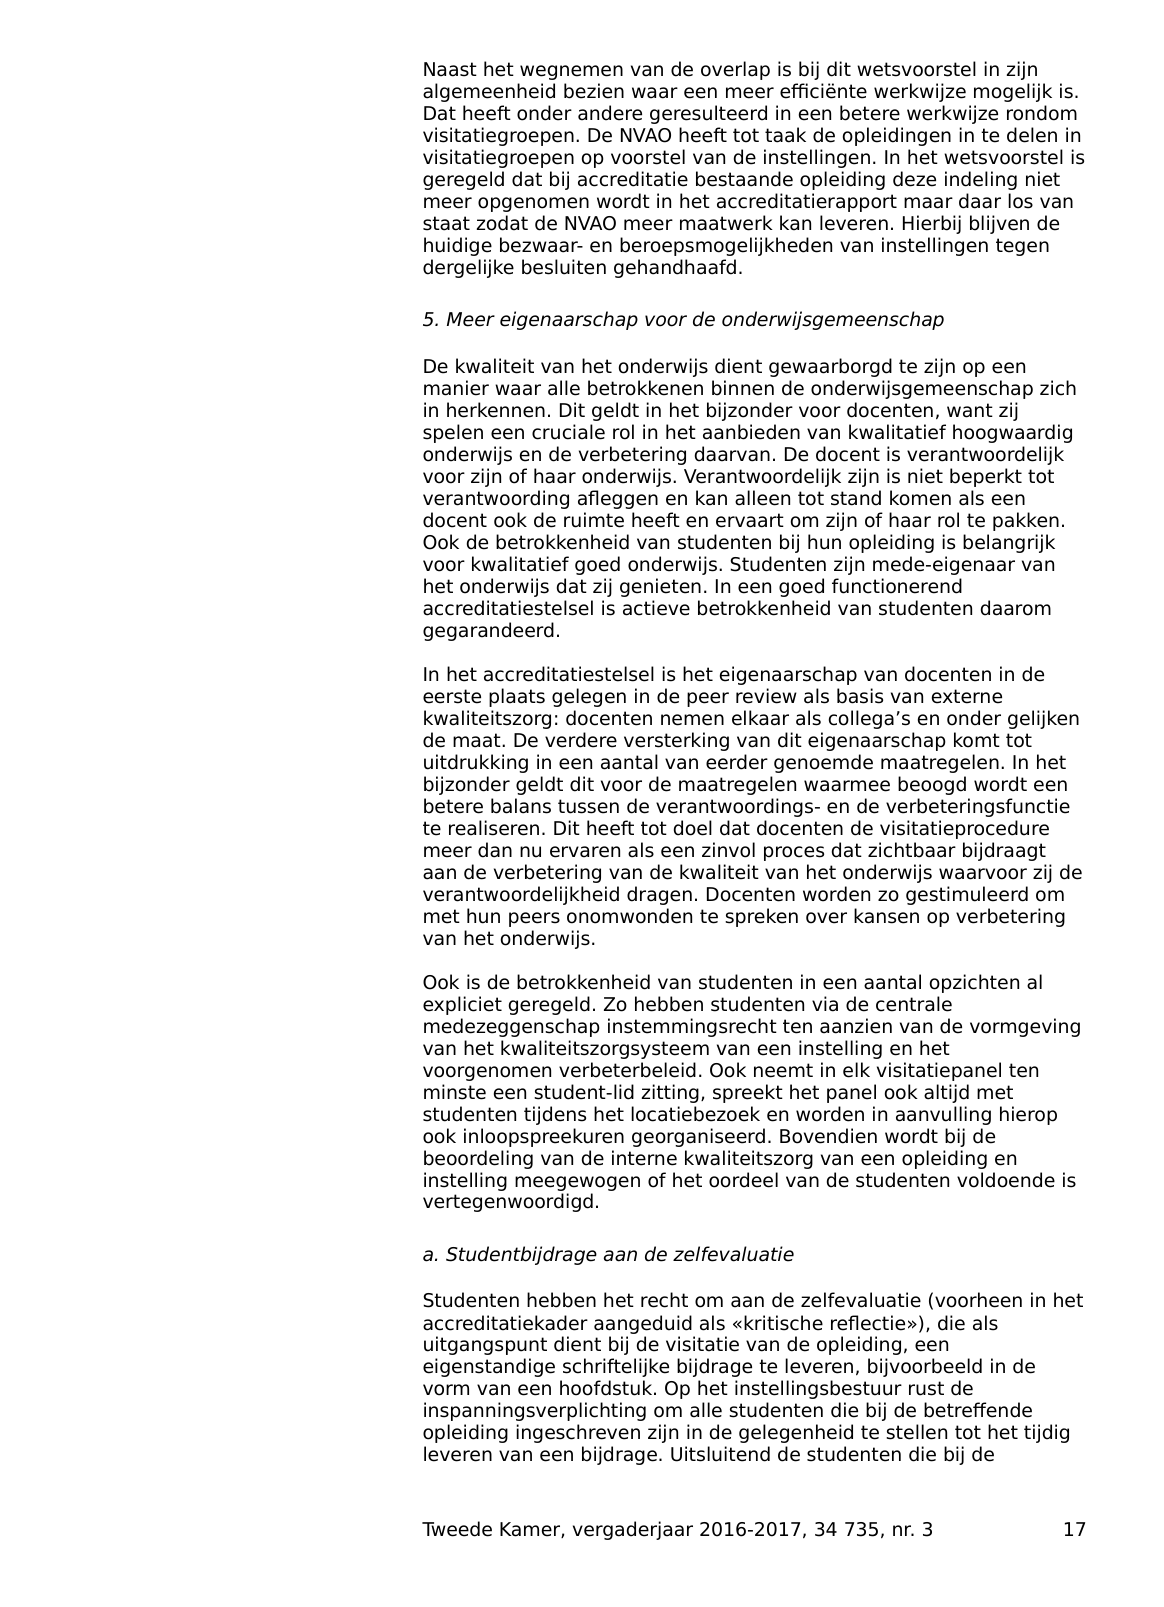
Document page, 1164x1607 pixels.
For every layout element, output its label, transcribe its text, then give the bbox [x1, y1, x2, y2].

text Naast het wegnemen van de overlap is bij dit wetsvoorstel in zijn algemeenheid bezien waar een meer efficiënte werkwijze mogelijk is. Dat heeft onder andere geresulteerd in een betere werkwijze rondom visitatiegroepen. De NVAO heeft tot taak de opleidingen in te delen in visitatiegroepen op voorstel van de instellingen. In het wetsvoorstel is geregeld dat bij accreditatie bestaande opleiding deze indeling niet meer opgenomen wordt in het accreditatierapport maar daar los van staat zodat de NVAO meer maatwerk kan leveren. Hierbij blijven de huidige bezwaar- en beroepsmogelijkheden van instellingen tegen dergelijke besluiten gehandhaafd. [422, 59, 1087, 279]
subtitle a. Studentbijdrage aan de zelfevaluatie [422, 1243, 1087, 1265]
text De kwaliteit van het onderwijs dient gewaarborgd te zijn op een manier waar alle betrokkenen binnen de onderwijsgemeenschap zich in herkennen. Dit geldt in het bijzonder voor docenten, want zij spelen een cruciale rol in het aanbieden van kwalitatief hoogwaardig onderwijs en de verbetering daarvan. De docent is verantwoordelijk voor zijn of haar onderwijs. Verantwoordelijk zijn is niet beperkt tot verantwoording afleggen en kan alleen tot stand komen als een docent ook de ruimte heeft en ervaart om zijn of haar rol te pakken. Ook de betrokkenheid van studenten bij hun opleiding is belangrijk voor kwalitatief goed onderwijs. Studenten zijn mede-eigenaar van het onderwijs dat zij genieten. In een goed functionerend accreditatiestelsel is actieve betrokkenheid van studenten daarom gegarandeerd. [422, 356, 1087, 642]
subtitle 5. Meer eigenaarschap voor de onderwijsgemeenschap [422, 309, 1087, 331]
text Studenten hebben het recht om aan de zelfevaluatie (voorheen in het accreditatiekader aangeduid als «kritische reflectie»), die als uitgangspunt dient bij de visitatie van de opleiding, een eigenstandige schriftelijke bijdrage te leveren, bijvoorbeeld in de vorm van een hoofdstuk. Op het instellingsbestuur rust de inspanningsverplichting om alle studenten die bij de betreffende opleiding ingeschreven zijn in de gelegenheid te stellen tot het tijdig leveren van een bijdrage. Uitsluitend de studenten die bij de [422, 1290, 1087, 1466]
text In het accreditatiestelsel is het eigenaarschap van docenten in de eerste plaats gelegen in de peer review als basis van externe kwaliteitszorg: docenten nemen elkaar als collega’s en onder gelijken de maat. De verdere versterking van dit eigenaarschap komt tot uitdrukking in een aantal van eerder genoemde maatregelen. In het bijzonder geldt dit voor de maatregelen waarmee beoogd wordt een betere balans tussen de verantwoordings- en de verbeteringsfunctie te realiseren. Dit heeft tot doel dat docenten de visitatieprocedure meer dan nu ervaren als een zinvol proces dat zichtbaar bijdraagt aan de verbetering van de kwaliteit van het onderwijs waarvoor zij de verantwoordelijkheid dragen. Docenten worden zo gestimuleerd om met hun peers onomwonden te spreken over kansen op verbetering van het onderwijs. [422, 664, 1087, 949]
text Ook is de betrokkenheid van studenten in een aantal opzichten al expliciet geregeld. Zo hebben studenten via de centrale medezeggenschap instemmingsrecht ten aanzien van de vormgeving van het kwaliteitszorgsysteem van een instelling en het voorgenomen verbeterbeleid. Ook neemt in elk visitatiepanel ten minste een student-lid zitting, spreekt het panel ook altijd met studenten tijdens het locatiebezoek en worden in aanvulling hierop ook inloopspreekuren georganiseerd. Bovendien wordt bij de beoordeling van de interne kwaliteitszorg van een opleiding en instelling meegewogen of het oordeel van de studenten voldoende is vertegenwoordigd. [422, 972, 1087, 1213]
